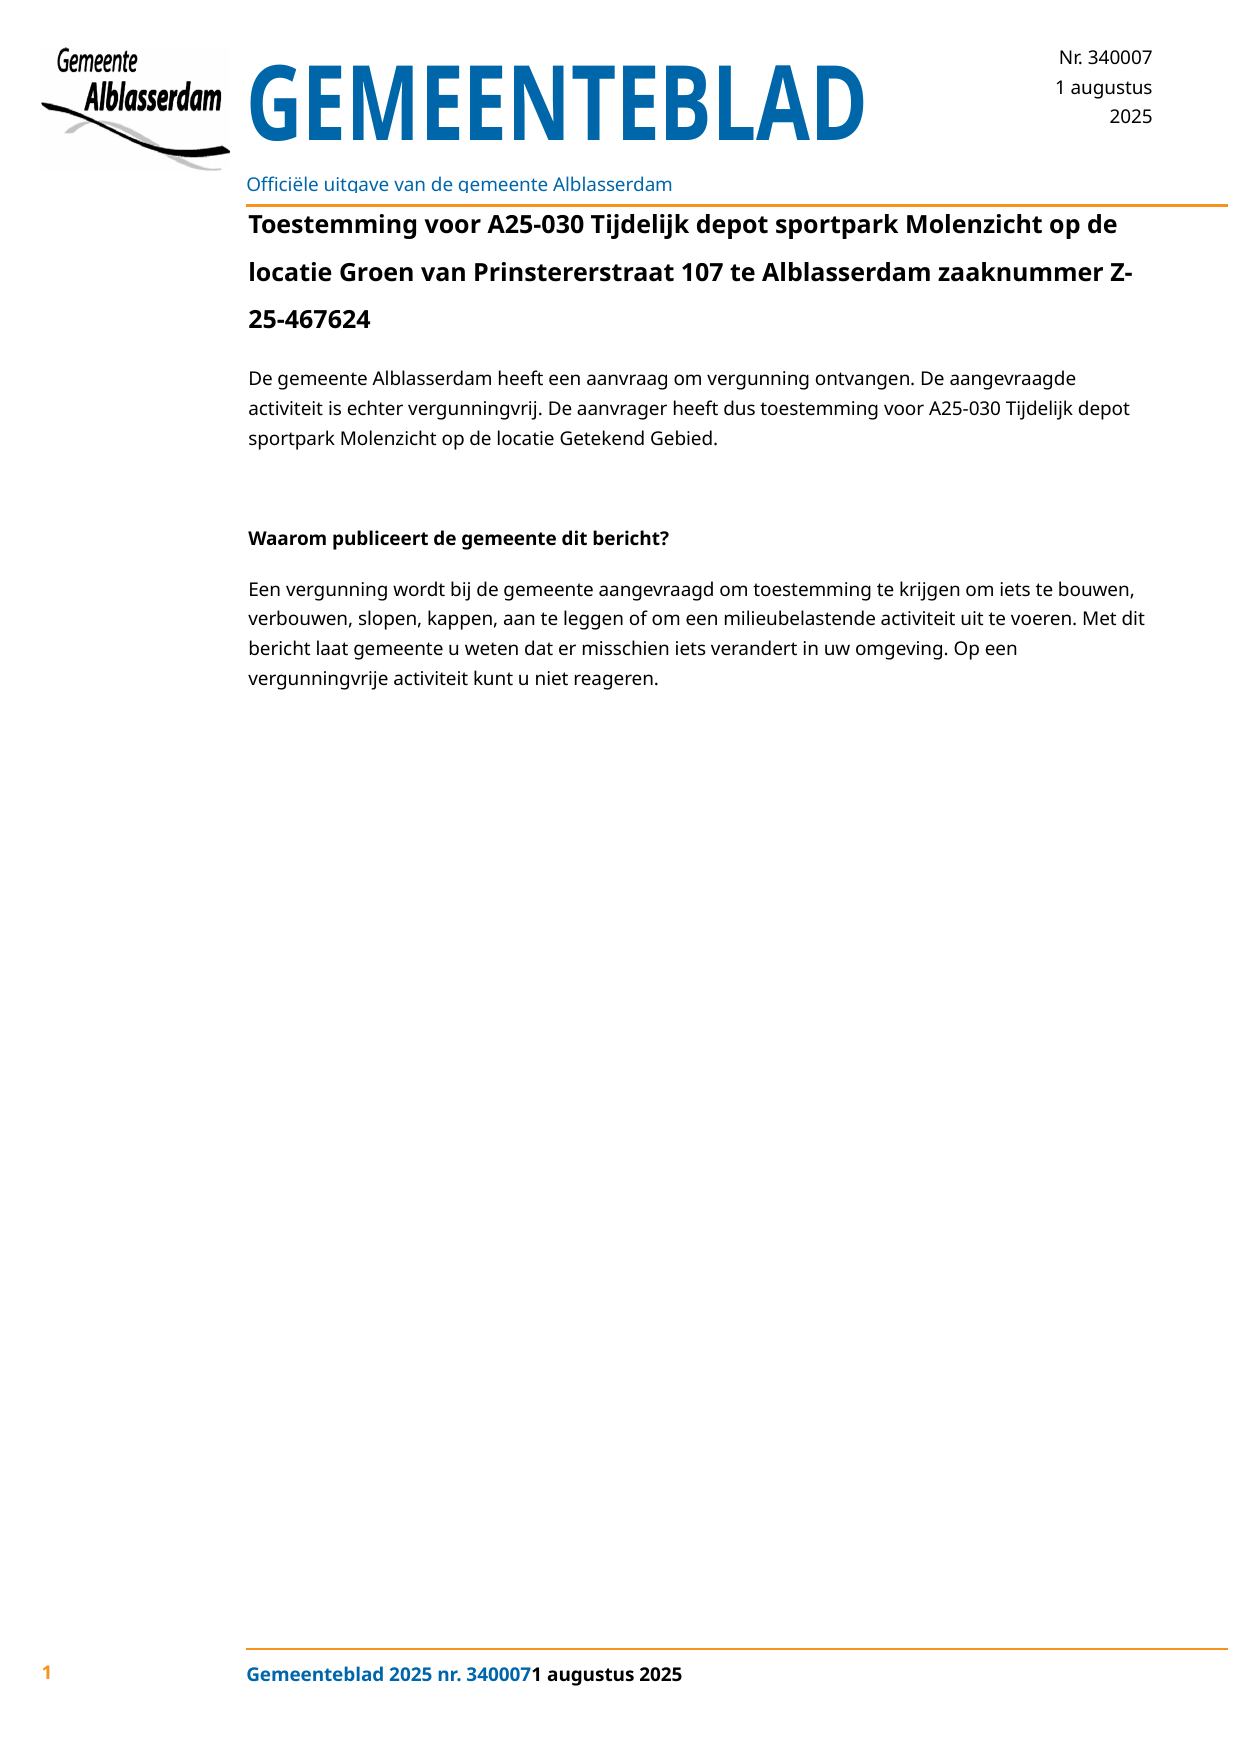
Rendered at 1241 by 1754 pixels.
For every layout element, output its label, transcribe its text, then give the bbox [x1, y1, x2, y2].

text Een vergunning wordt bij de gemeente aangevraagd om toestemming te krijgen om iets te bouwen, verbouwen, slopen, kappen, aan te leggen of om een milieubelastende activiteit uit te voeren. Met dit bericht laat gemeente u weten dat er misschien iets verandert in uw omgeving. Op een vergunningvrije activiteit kunt u niet reageren. [248, 576, 1152, 690]
text Toestemming voor A25-030 Tijdelijk depot sportpark Molenzicht op de locatie Groen van Prinstererstraat 107 te Alblasserdam zaaknummer Z-25-467624 [248, 207, 1152, 336]
picture [41, 47, 231, 172]
text Waarom publiceert de gemeente dit bericht? [248, 526, 1152, 551]
text De gemeente Alblasserdam heeft een aanvraag om vergunning ontvangen. De aangevraagde activiteit is echter vergunningvrij. De aanvrager heeft dus toestemming voor A25-030 Tijdelijk depot sportpark Molenzicht op de locatie Getekend Gebied. [248, 366, 1152, 450]
